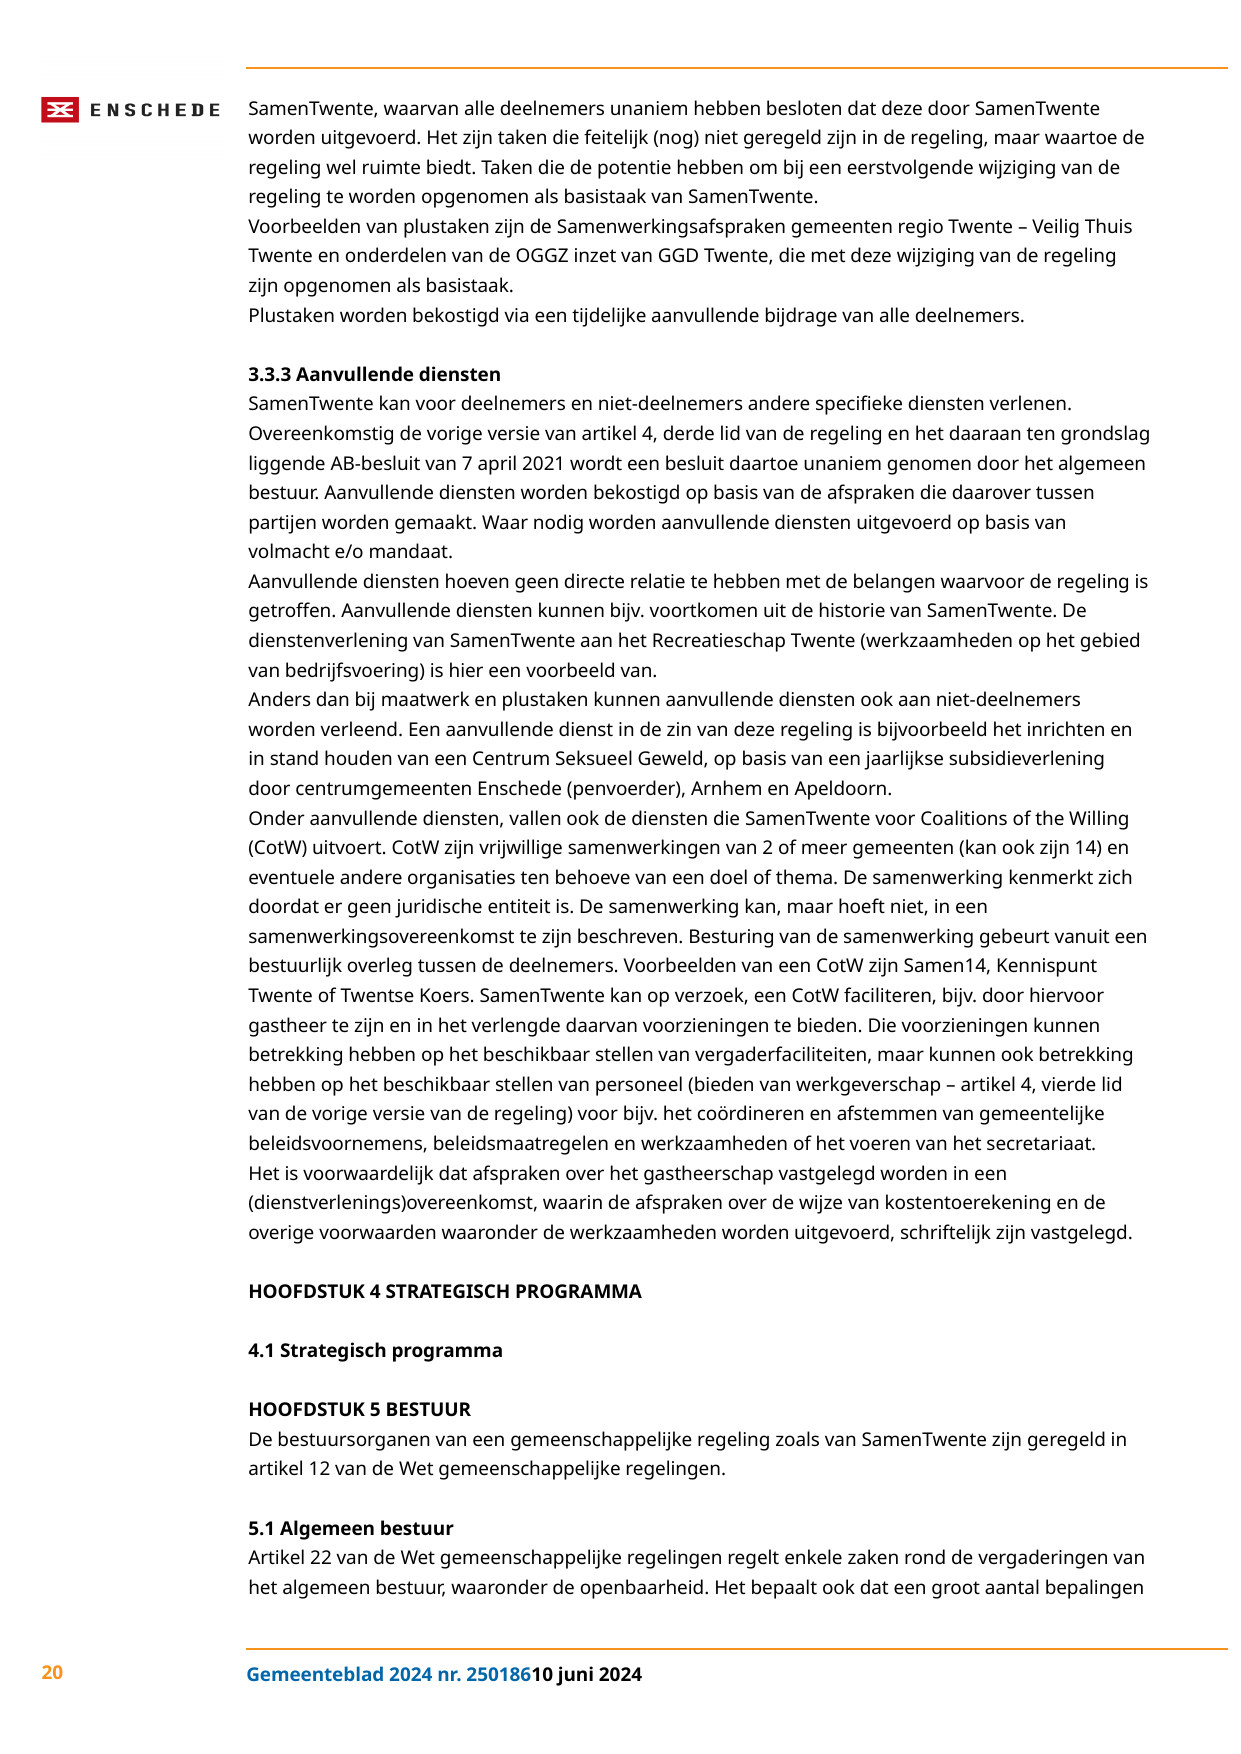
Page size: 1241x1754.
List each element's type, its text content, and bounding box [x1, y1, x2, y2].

text 5.1 Algemeen bestuur [248, 1515, 1152, 1541]
text SamenTwente, waarvan alle deelnemers unaniem hebben besloten dat deze door SamenTwente worden uitgevoerd. Het zijn taken die feitelijk (nog) niet geregeld zijn in de regeling, maar waartoe de regeling wel ruimte biedt. Taken die de potentie hebben om bij een eerstvolgende wijziging van de regeling te worden opgenomen als basistaak van SamenTwente. [248, 95, 1152, 209]
text Onder aanvullende diensten, vallen ook de diensten die SamenTwente voor Coalitions of the Willing (CotW) uitvoert. CotW zijn vrijwillige samenwerkingen van 2 of meer gemeenten (kan ook zijn 14) en eventuele andere organisaties ten behoeve van een doel of thema. De samenwerking kenmerkt zich doordat er geen juridische entiteit is. De samenwerking kan, maar hoeft niet, in een samenwerkingsovereenkomst te zijn beschreven. Besturing van de samenwerking gebeurt vanuit een bestuurlijk overleg tussen de deelnemers. Voorbeelden van een CotW zijn Samen14, Kennispunt Twente of Twentse Koers. SamenTwente kan op verzoek, een CotW faciliteren, bijv. door hiervoor gastheer te zijn en in het verlengde daarvan voorzieningen te bieden. Die voorzieningen kunnen betrekking hebben op het beschikbaar stellen van vergaderfaciliteiten, maar kunnen ook betrekking hebben op het beschikbaar stellen van personeel (bieden van werkgeverschap – artikel 4, vierde lid van de vorige versie van de regeling) voor bijv. het coördineren en afstemmen van gemeentelijke beleidsvoornemens, beleidsmaatregelen en werkzaamheden of het voeren van het secretariaat. [248, 805, 1152, 1156]
text Aanvullende diensten hoeven geen directe relatie te hebben met de belangen waarvoor de regeling is getroffen. Aanvullende diensten kunnen bijv. voortkomen uit de historie van SamenTwente. De dienstenverlening van SamenTwente aan het Recreatieschap Twente (werkzaamheden op het gebied van bedrijfsvoering) is hier een voorbeeld van. [248, 568, 1152, 683]
text 3.3.3 Aanvullende diensten [248, 361, 1152, 387]
text Anders dan bij maatwerk en plustaken kunnen aanvullende diensten ook aan niet-deelnemers worden verleend. Een aanvullende dienst in de zin van deze regeling is bijvoorbeeld het inrichten en in stand houden van een Centrum Seksueel Geweld, op basis van een jaarlijkse subsidieverlening door centrumgemeenten Enschede (penvoerder), Arnhem en Apeldoorn. [248, 686, 1152, 801]
text HOOFDSTUK 4 STRATEGISCH PROGRAMMA [248, 1278, 1152, 1304]
text Voorbeelden van plustaken zijn de Samenwerkingsafspraken gemeenten regio Twente – Veilig Thuis Twente en onderdelen van de OGGZ inzet van GGD Twente, die met deze wijziging van de regeling zijn opgenomen als basistaak. [248, 213, 1152, 298]
text SamenTwente kan voor deelnemers en niet-deelnemers andere specifieke diensten verlenen. Overeenkomstig de vorige versie van artikel 4, derde lid van de regeling en het daaraan ten grondslag liggende AB-besluit van 7 april 2021 wordt een besluit daartoe unaniem genomen door het algemeen bestuur. Aanvullende diensten worden bekostigd op basis van de afspraken die daarover tussen partijen worden gemaakt. Waar nodig worden aanvullende diensten uitgevoerd op basis van volmacht e/o mandaat. [248, 391, 1152, 564]
picture [41, 47, 231, 172]
text 4.1 Strategisch programma [248, 1337, 1152, 1363]
text De bestuursorganen van een gemeenschappelijke regeling zoals van SamenTwente zijn geregeld in artikel 12 van de Wet gemeenschappelijke regelingen. [248, 1426, 1152, 1481]
text Het is voorwaardelijk dat afspraken over het gastheerschap vastgelegd worden in een (dienstverlenings)overeenkomst, waarin de afspraken over de wijze van kostentoerekening en de overige voorwaarden waaronder de werkzaamheden worden uitgevoerd, schriftelijk zijn vastgelegd. [248, 1160, 1152, 1245]
text Plustaken worden bekostigd via een tijdelijke aanvullende bijdrage van alle deelnemers. [248, 302, 1152, 328]
text Artikel 22 van de Wet gemeenschappelijke regelingen regelt enkele zaken rond de vergaderingen van het algemeen bestuur, waaronder de openbaarheid. Het bepaalt ook dat een groot aantal bepalingen [248, 1544, 1152, 1600]
text HOOFDSTUK 5 BESTUUR [248, 1396, 1152, 1422]
